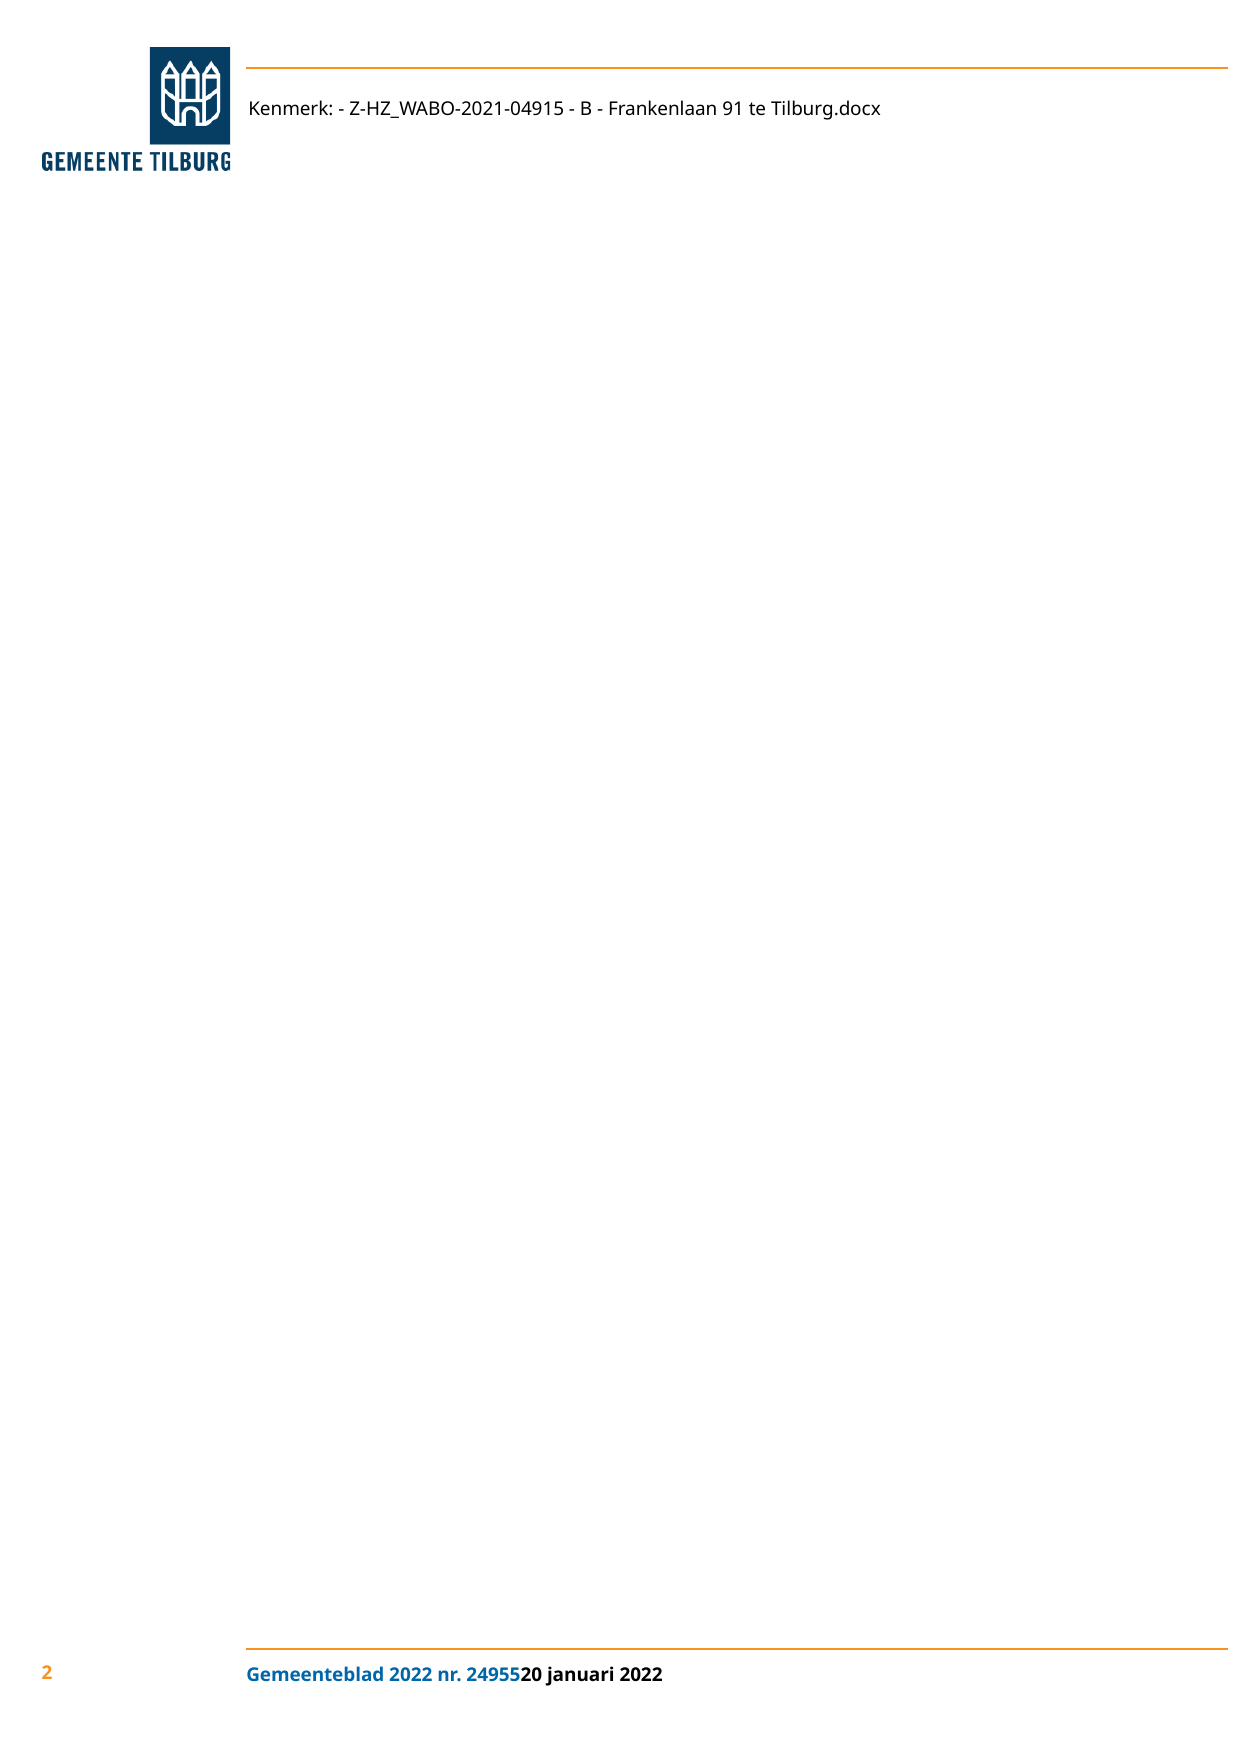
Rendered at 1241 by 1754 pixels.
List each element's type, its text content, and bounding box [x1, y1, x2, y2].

text Kenmerk: - Z-HZ_WABO-2021-04915 - B - Frankenlaan 91 te Tilburg.docx [248, 95, 1152, 121]
picture [41, 47, 231, 172]
